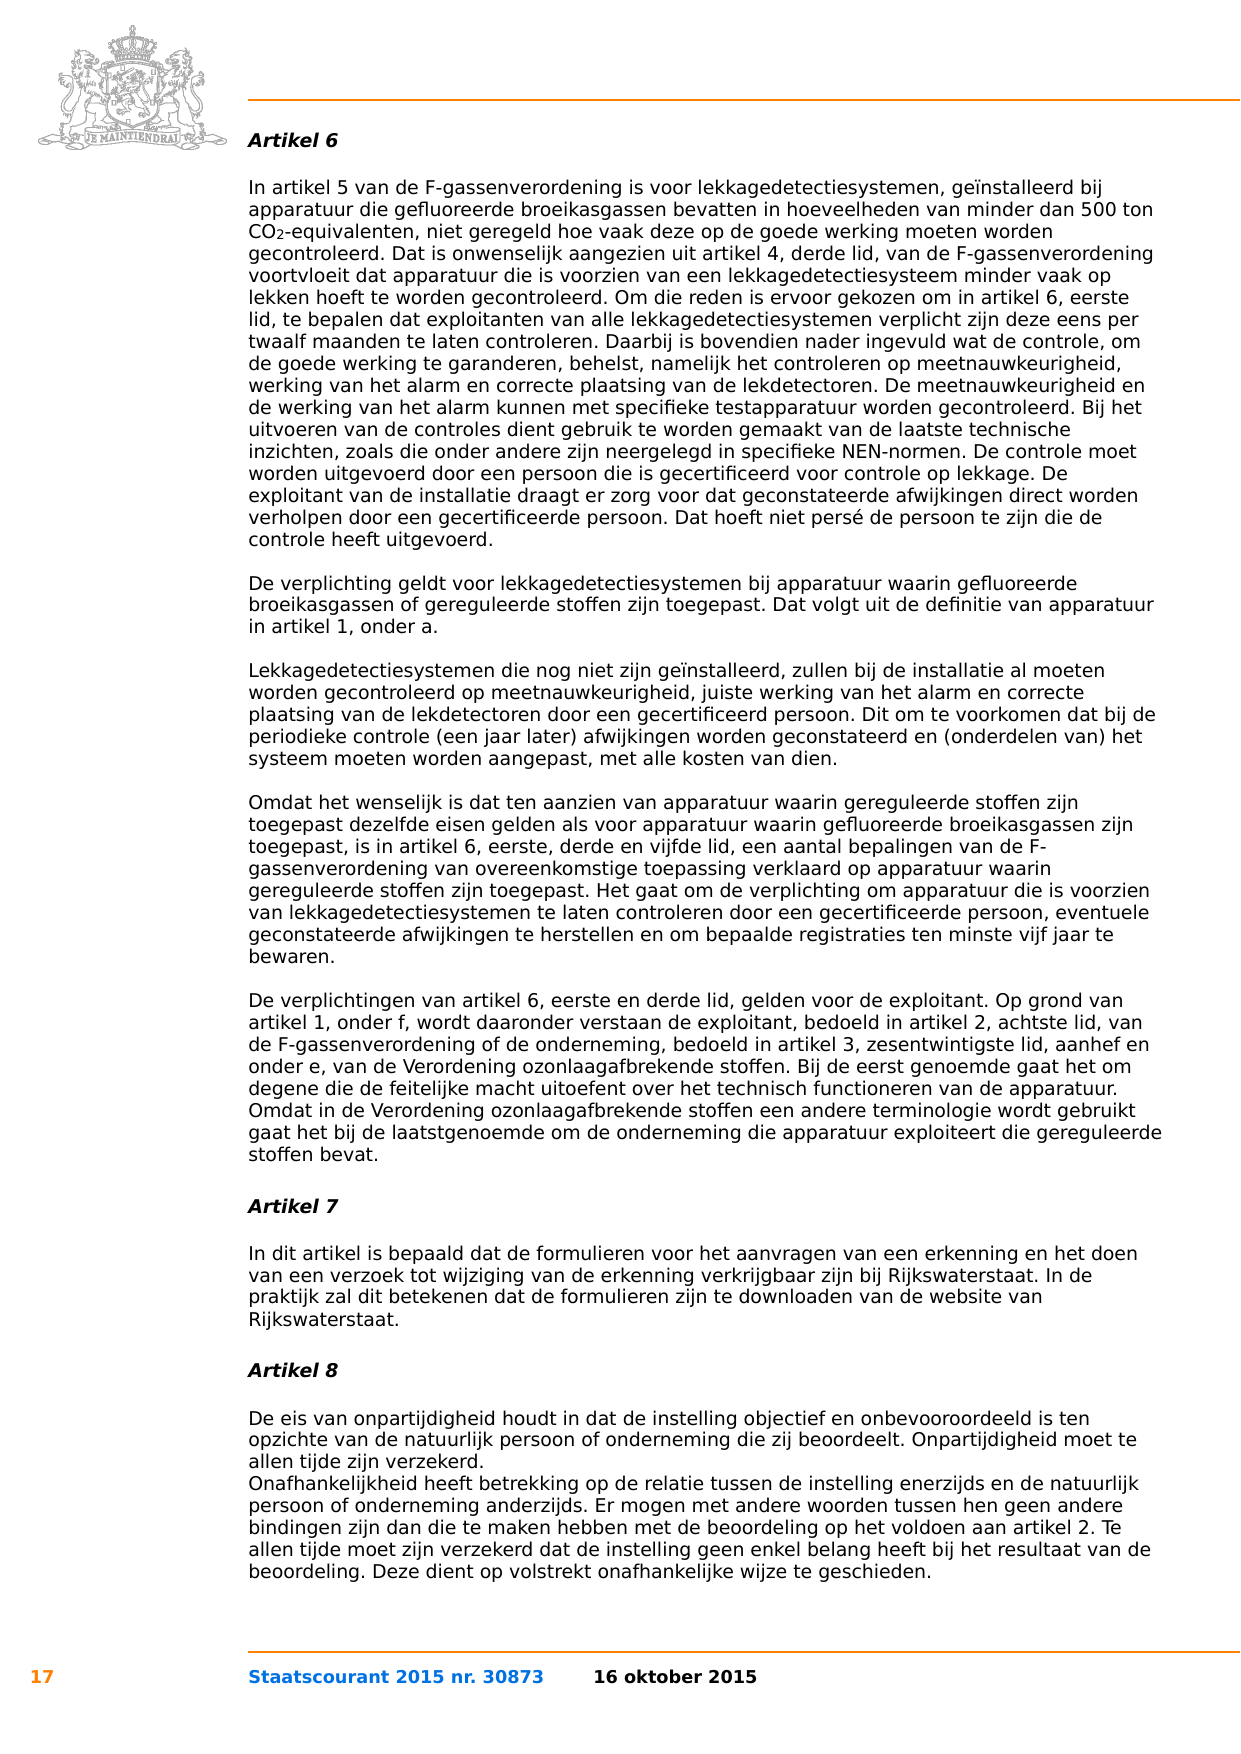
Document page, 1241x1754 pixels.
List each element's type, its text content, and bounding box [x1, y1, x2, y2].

picture [38, 25, 227, 150]
text Omdat het wenselijk is dat ten aanzien van apparatuur waarin gereguleerde stoffen zijn toegepast dezelfde eisen gelden als voor apparatuur waarin gefluoreerde broeikasgassen zijn toegepast, is in artikel 6, eerste, derde en vijfde lid, een aantal bepalingen van de F-gassenverordening van overeenkomstige toepassing verklaard op apparatuur waarin gereguleerde stoffen zijn toegepast. Het gaat om de verplichting om apparatuur die is voorzien van lekkagedetectiesystemen te laten controleren door een gecertificeerde persoon, eventuele geconstateerde afwijkingen te herstellen en om bepaalde registraties ten minste vijf jaar te bewaren. [248, 792, 1163, 968]
text De eis van onpartijdigheid houdt in dat de instelling objectief en onbevooroordeeld is ten opzichte van de natuurlijk persoon of onderneming die zij beoordeelt. Onpartijdigheid moet te allen tijde zijn verzekerd. [248, 1407, 1163, 1473]
text De verplichtingen van artikel 6, eerste en derde lid, gelden voor de exploitant. Op grond van artikel 1, onder f, wordt daaronder verstaan de exploitant, bedoeld in artikel 2, achtste lid, van de F-gassenverordening of de onderneming, bedoeld in artikel 3, zesentwintigste lid, aanhef en onder e, van de Verordening ozonlaagafbrekende stoffen. Bij de eerst genoemde gaat het om degene die de feitelijke macht uitoefent over het technisch functioneren van de apparatuur. Omdat in de Verordening ozonlaagafbrekende stoffen een andere terminologie wordt gebruikt gaat het bij de laatstgenoemde om de onderneming die apparatuur exploiteert die gereguleerde stoffen bevat. [248, 990, 1163, 1166]
subtitle Artikel 8 [248, 1360, 1163, 1382]
text Onafhankelijkheid heeft betrekking op de relatie tussen de instelling enerzijds en de natuurlijk persoon of onderneming anderzijds. Er mogen met andere woorden tussen hen geen andere bindingen zijn dan die te maken hebben met de beoordeling op het voldoen aan artikel 2. Te allen tijde moet zijn verzekerd dat de instelling geen enkel belang heeft bij het resultaat van de beoordeling. Deze dient op volstrekt onafhankelijke wijze te geschieden. [248, 1473, 1163, 1583]
subtitle Artikel 7 [248, 1196, 1163, 1217]
subtitle Artikel 6 [248, 130, 1163, 152]
text In artikel 5 van de F-gassenverordening is voor lekkagedetectiesystemen, geïnstalleerd bij apparatuur die gefluoreerde broeikasgassen bevatten in hoeveelheden van minder dan 500 ton CO2-equivalenten, niet geregeld hoe vaak deze op de goede werking moeten worden gecontroleerd. Dat is onwenselijk aangezien uit artikel 4, derde lid, van de F-gassenverordening voortvloeit dat apparatuur die is voorzien van een lekkagedetectiesysteem minder vaak op lekken hoeft te worden gecontroleerd. Om die reden is ervoor gekozen om in artikel 6, eerste lid, te bepalen dat exploitanten van alle lekkagedetectiesystemen verplicht zijn deze eens per twaalf maanden te laten controleren. Daarbij is bovendien nader ingevuld wat de controle, om de goede werking te garanderen, behelst, namelijk het controleren op meetnauwkeurigheid, werking van het alarm en correcte plaatsing van de lekdetectoren. De meetnauwkeurigheid en de werking van het alarm kunnen met specifieke testapparatuur worden gecontroleerd. Bij het uitvoeren van de controles dient gebruik te worden gemaakt van de laatste technische inzichten, zoals die onder andere zijn neergelegd in specifieke NEN-normen. De controle moet worden uitgevoerd door een persoon die is gecertificeerd voor controle op lekkage. De exploitant van de installatie draagt er zorg voor dat geconstateerde afwijkingen direct worden verholpen door een gecertificeerde persoon. Dat hoeft niet persé de persoon te zijn die de controle heeft uitgevoerd. [248, 177, 1163, 551]
text De verplichting geldt voor lekkagedetectiesystemen bij apparatuur waarin gefluoreerde broeikasgassen of gereguleerde stoffen zijn toegepast. Dat volgt uit de definitie van apparatuur in artikel 1, onder a. [248, 572, 1163, 638]
text In dit artikel is bepaald dat de formulieren voor het aanvragen van een erkenning en het doen van een verzoek tot wijziging van de erkenning verkrijgbaar zijn bij Rijkswaterstaat. In de praktijk zal dit betekenen dat de formulieren zijn te downloaden van de website van Rijkswaterstaat. [248, 1242, 1163, 1330]
text Lekkagedetectiesystemen die nog niet zijn geïnstalleerd, zullen bij de installatie al moeten worden gecontroleerd op meetnauwkeurigheid, juiste werking van het alarm en correcte plaatsing van de lekdetectoren door een gecertificeerd persoon. Dit om te voorkomen dat bij de periodieke controle (een jaar later) afwijkingen worden geconstateerd en (onderdelen van) het systeem moeten worden aangepast, met alle kosten van dien. [248, 660, 1163, 770]
